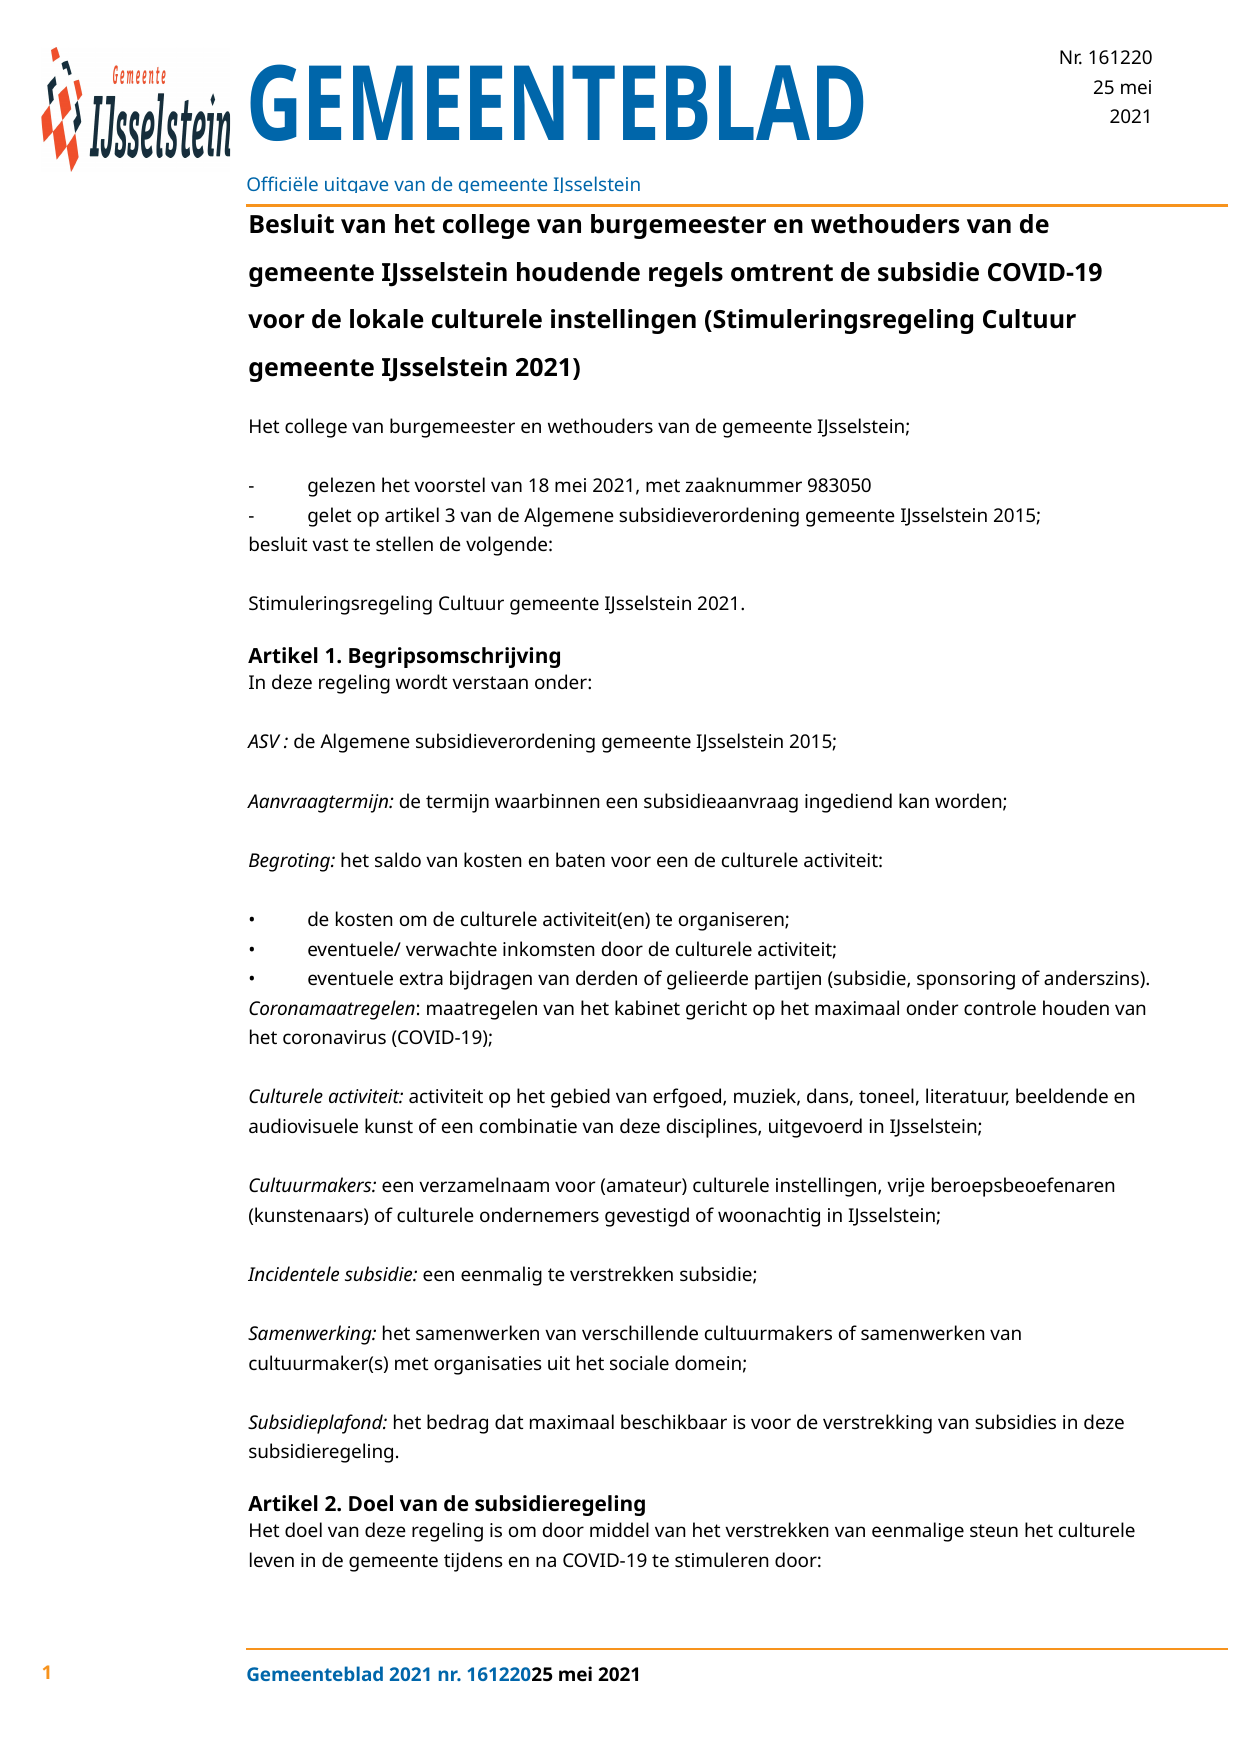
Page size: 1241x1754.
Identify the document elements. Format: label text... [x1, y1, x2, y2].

text Aanvraagtermijn: de termijn waarbinnen een subsidieaanvraag ingediend kan worden; [248, 788, 1152, 813]
text Besluit van het college van burgemeester en wethouders van de gemeente IJsselstein houdende regels omtrent de subsidie COVID-19 voor de lokale culturele instellingen (Stimuleringsregeling Cultuur gemeente IJsselstein 2021) [248, 207, 1152, 384]
text In deze regeling wordt verstaan onder: [248, 669, 1152, 695]
text Incidentele subsidie: een eenmalig te verstrekken subsidie; [248, 1261, 1152, 1287]
text Culturele activiteit: activiteit op het gebied van erfgoed, muziek, dans, toneel, literatuur, beeldende en audiovisuele kunst of een combinatie van deze disciplines, uitgevoerd in IJsselstein; [248, 1084, 1152, 1139]
list eventuele/ verwachte inkomsten door de culturele activiteit; [248, 936, 1152, 961]
text Het college van burgemeester en wethouders van de gemeente IJsselstein; [248, 413, 1152, 439]
text Samenwerking: het samenwerken van verschillende cultuurmakers of samenwerken van cultuurmaker(s) met organisaties uit het sociale domein; [248, 1320, 1152, 1376]
text besluit vast te stellen de volgende: [248, 531, 1152, 557]
list de kosten om de culturele activiteit(en) te organiseren; [248, 906, 1152, 932]
list gelezen het voorstel van 18 mei 2021, met zaaknummer 983050 [248, 472, 1152, 498]
text Begroting: het saldo van kosten en baten voor een de culturele activiteit: [248, 847, 1152, 873]
text Coronamaatregelen: maatregelen van het kabinet gericht op het maximaal onder controle houden van het coronavirus (COVID-19); [248, 995, 1152, 1050]
picture [41, 47, 231, 172]
text ASV : de Algemene subsidieverordening gemeente IJsselstein 2015; [248, 729, 1152, 754]
text Artikel 1. Begripsomschrijving [248, 641, 1152, 669]
text Subsidieplafond: het bedrag dat maximaal beschikbaar is voor de verstrekking van subsidies in deze subsidieregeling. [248, 1409, 1152, 1464]
text Artikel 2. Doel van de subsidieregeling [248, 1489, 1152, 1517]
text Het doel van deze regeling is om door middel van het verstrekken van eenmalige steun het culturele leven in de gemeente tijdens en na COVID-19 te stimuleren door: [248, 1517, 1152, 1573]
list gelet op artikel 3 van de Algemene subsidieverordening gemeente IJsselstein 2015; [248, 502, 1152, 528]
list eventuele extra bijdragen van derden of gelieerde partijen (subsidie, sponsoring of anderszins). [248, 965, 1152, 991]
text Stimuleringsregeling Cultuur gemeente IJsselstein 2021. [248, 591, 1152, 616]
text Cultuurmakers: een verzamelnaam voor (amateur) culturele instellingen, vrije beroepsbeoefenaren (kunstenaars) of culturele ondernemers gevestigd of woonachtig in IJsselstein; [248, 1172, 1152, 1228]
